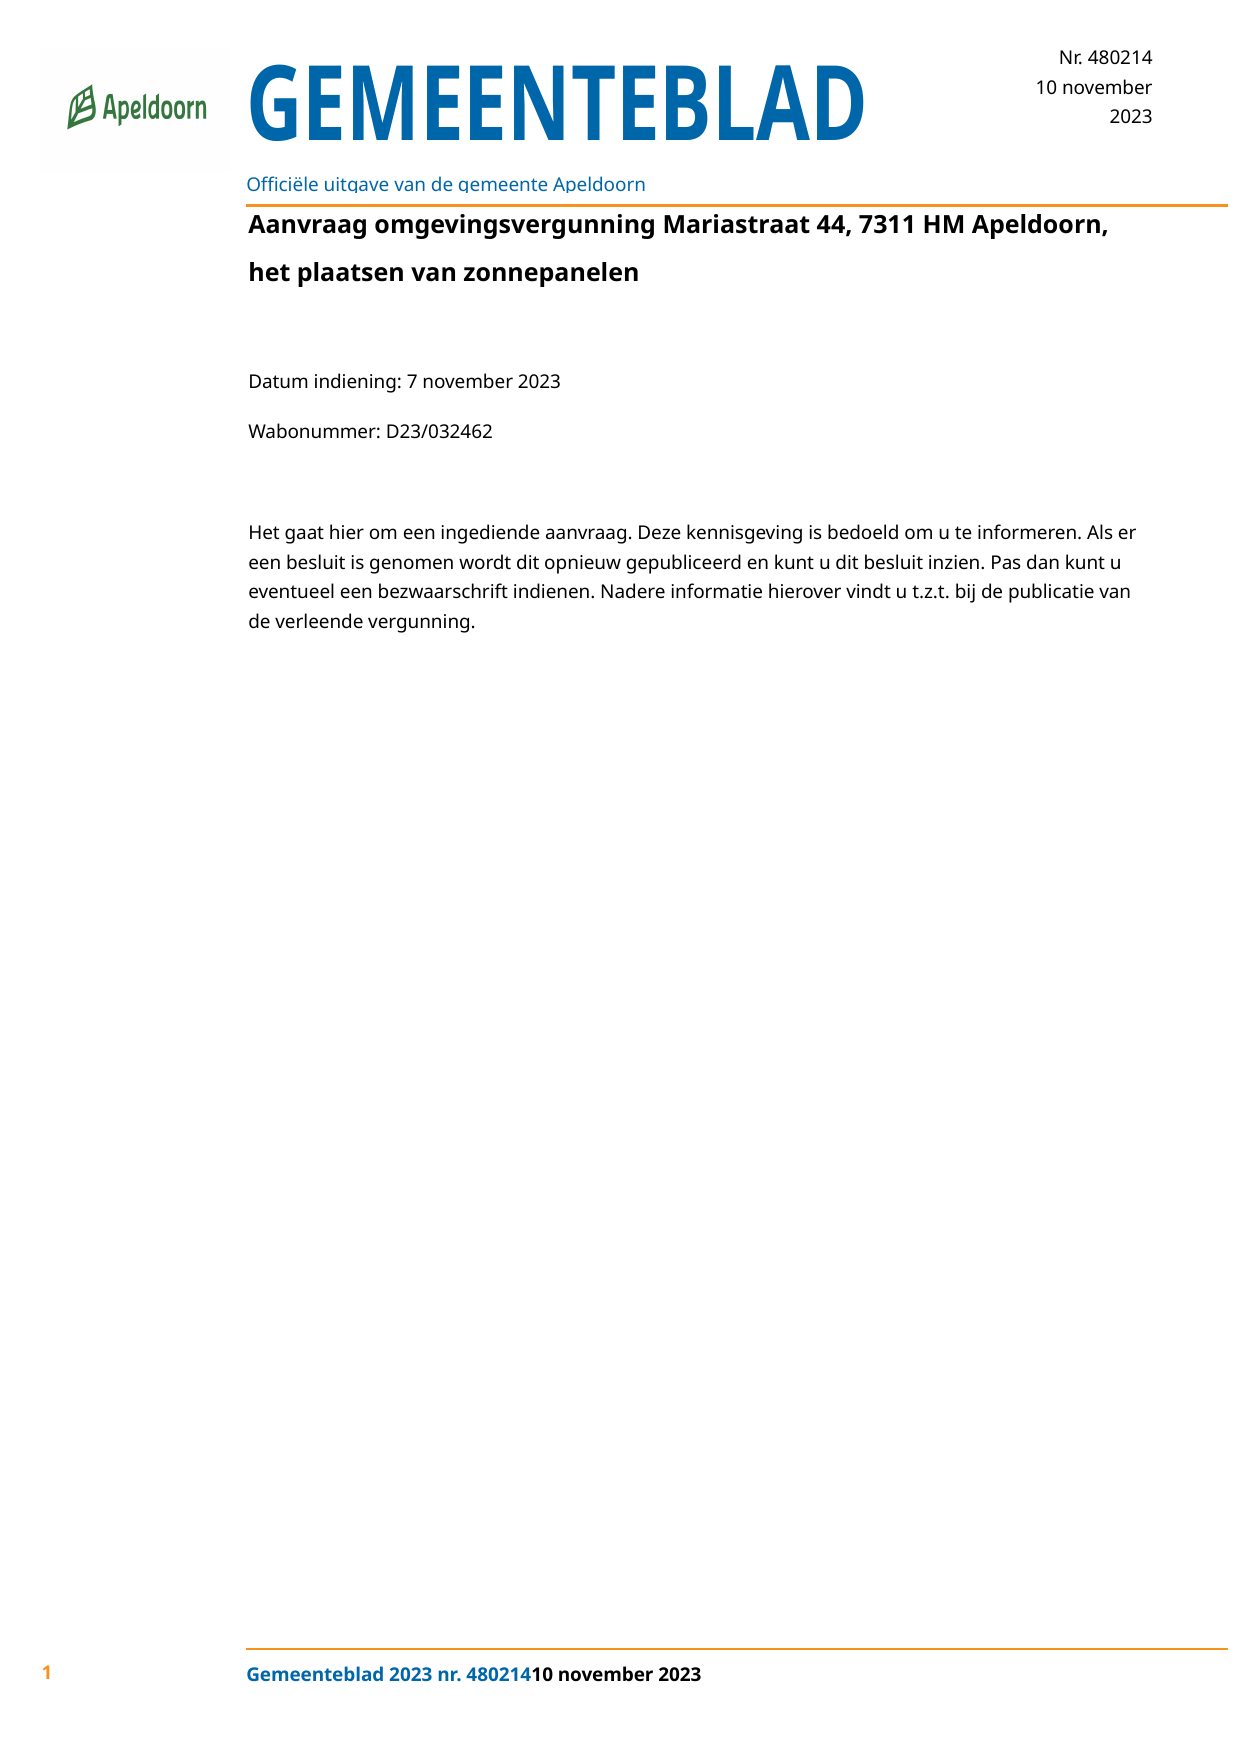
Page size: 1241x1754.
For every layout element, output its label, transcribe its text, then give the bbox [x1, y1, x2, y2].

text Wabonummer: D23/032462 [248, 419, 1152, 444]
text Datum indiening: 7 november 2023 [248, 368, 1152, 394]
text Aanvraag omgevingsvergunning Mariastraat 44, 7311 HM Apeldoorn, het plaatsen van zonnepanelen [248, 207, 1152, 288]
text Het gaat hier om een ingediende aanvraag. Deze kennisgeving is bedoeld om u te informeren. Als er een besluit is genomen wordt dit opnieuw gepubliceerd en kunt u dit besluit inzien. Pas dan kunt u eventueel een bezwaarschrift indienen. Nadere informatie hierover vindt u t.z.t. bij de publicatie van de verleende vergunning. [248, 519, 1152, 634]
picture [41, 47, 231, 172]
